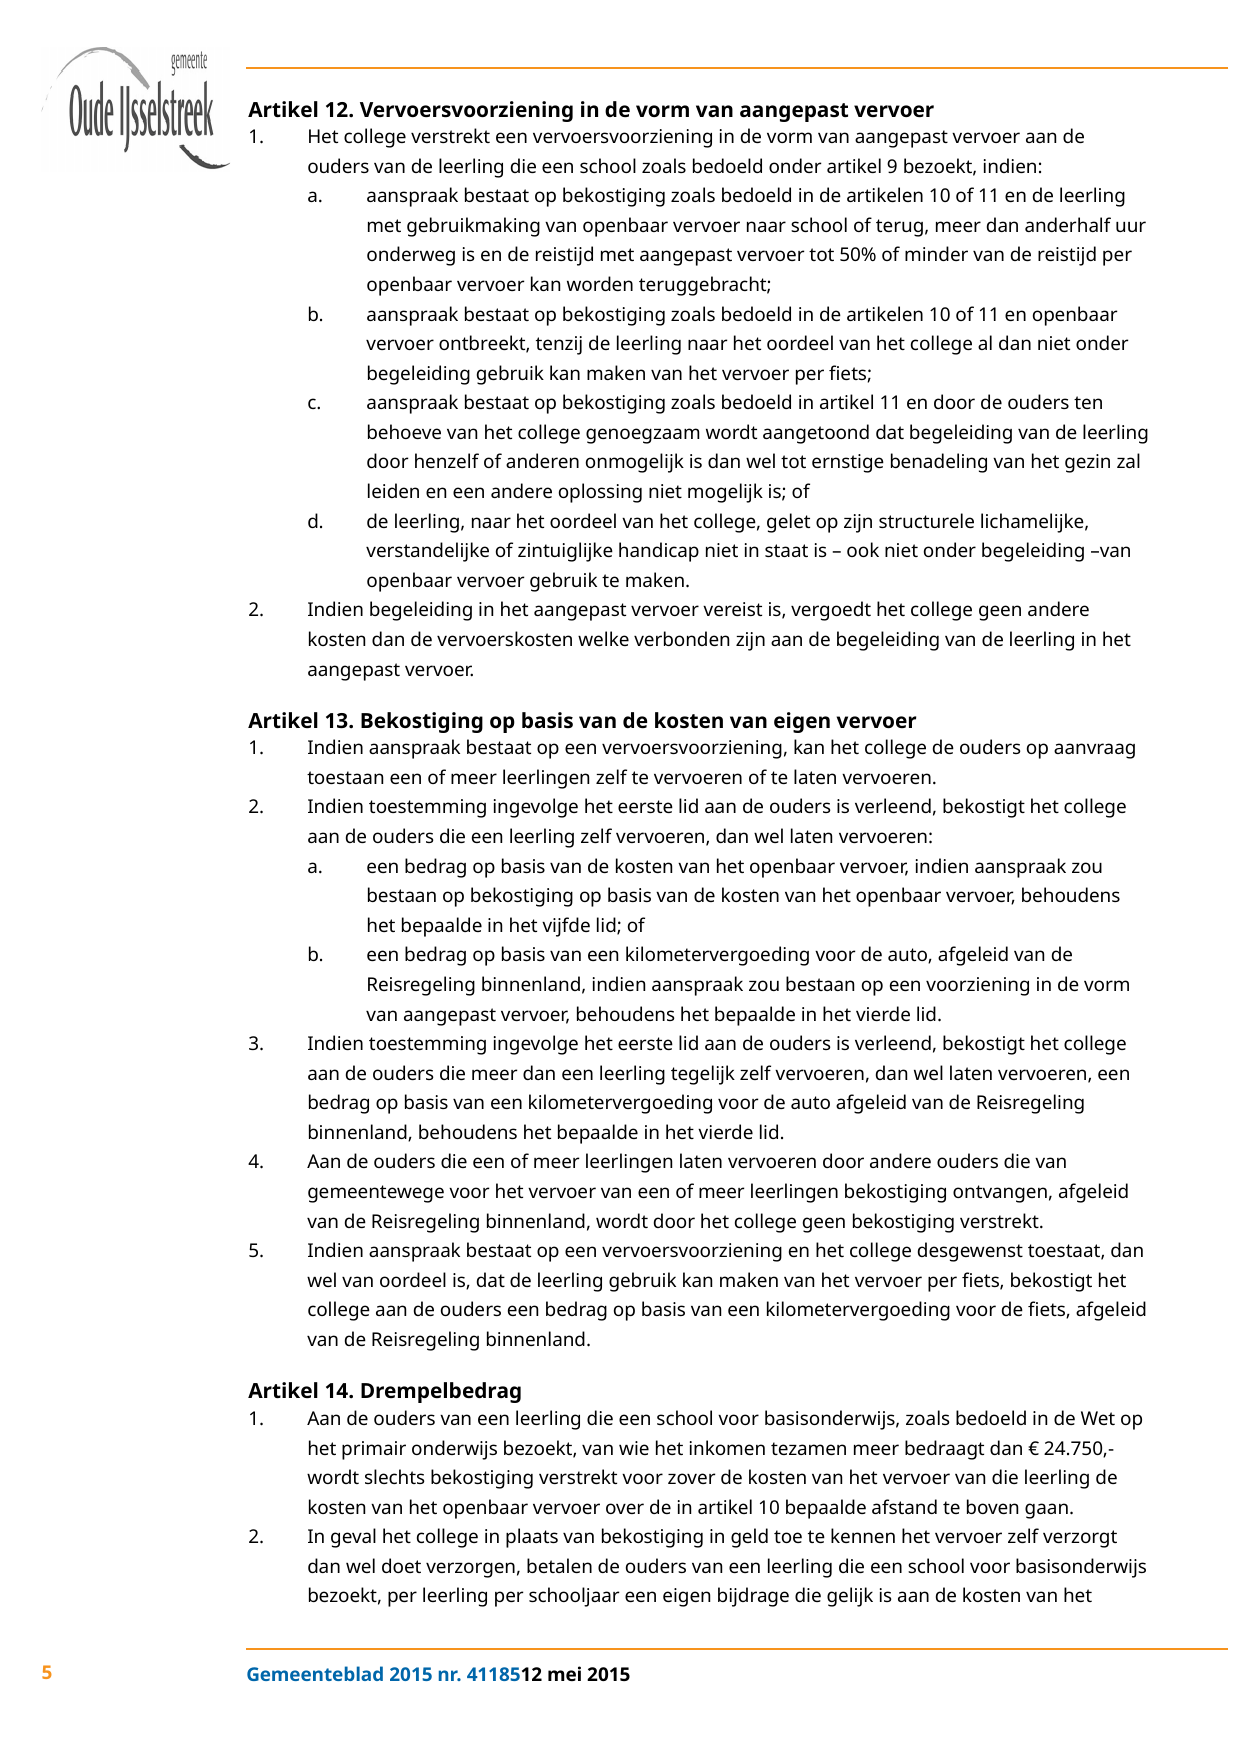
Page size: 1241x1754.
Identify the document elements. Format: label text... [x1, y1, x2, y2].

text Artikel 14. Drempelbedrag [248, 1377, 1152, 1405]
list een bedrag op basis van een kilometervergoeding voor de auto, afgeleid van de Reisregeling binnenland, indien aanspraak zou bestaan op een voorziening in de vorm van aangepast vervoer, behoudens het bepaalde in het vierde lid. [307, 942, 1152, 1027]
list Aan de ouders die een of meer leerlingen laten vervoeren door andere ouders die van gemeentewege voor het vervoer van een of meer leerlingen bekostiging ontvangen, afgeleid van de Reisregeling binnenland, wordt door het college geen bekostiging verstrekt. [248, 1149, 1152, 1234]
list Indien toestemming ingevolge het eerste lid aan de ouders is verleend, bekostigt het college aan de ouders die meer dan een leerling tegelijk zelf vervoeren, dan wel laten vervoeren, een bedrag op basis van een kilometervergoeding voor de auto afgeleid van de Reisregeling binnenland, behoudens het bepaalde in het vierde lid. [248, 1030, 1152, 1145]
picture [41, 47, 231, 172]
list de leerling, naar het oordeel van het college, gelet op zijn structurele lichamelijke, verstandelijke of zintuiglijke handicap niet in staat is – ook niet onder begeleiding –van openbaar vervoer gebruik te maken. [307, 508, 1152, 593]
list aanspraak bestaat op bekostiging zoals bedoeld in de artikelen 10 of 11 en de leerling met gebruikmaking van openbaar vervoer naar school of terug, meer dan anderhalf uur onderweg is en de reistijd met aangepast vervoer tot 50% of minder van de reistijd per openbaar vervoer kan worden teruggebracht; [307, 182, 1152, 297]
list Het college verstrekt een vervoersvoorziening in de vorm van aangepast vervoer aan de ouders van de leerling die een school zoals bedoeld onder artikel 9 bezoekt, indien: [248, 123, 1152, 178]
list Aan de ouders van een leerling die een school voor basisonderwijs, zoals bedoeld in de Wet op het primair onderwijs bezoekt, van wie het inkomen tezamen meer bedraagt dan € 24.750,- wordt slechts bekostiging verstrekt voor zover de kosten van het vervoer van die leerling de kosten van het openbaar vervoer over de in artikel 10 bepaalde afstand te boven gaan. [248, 1405, 1152, 1519]
list Indien aanspraak bestaat op een vervoersvoorziening en het college desgewenst toestaat, dan wel van oordeel is, dat de leerling gebruik kan maken van het vervoer per fiets, bekostigt het college aan de ouders een bedrag op basis van een kilometervergoeding voor de fiets, afgeleid van de Reisregeling binnenland. [248, 1237, 1152, 1352]
list Indien begeleiding in het aangepast vervoer vereist is, vergoedt het college geen andere kosten dan de vervoerskosten welke verbonden zijn aan de begeleiding van de leerling in het aangepast vervoer. [248, 597, 1152, 681]
list aanspraak bestaat op bekostiging zoals bedoeld in artikel 11 en door de ouders ten behoeve van het college genoegzaam wordt aangetoond dat begeleiding van de leerling door henzelf of anderen onmogelijk is dan wel tot ernstige benadeling van het gezin zal leiden en een andere oplossing niet mogelijk is; of [307, 389, 1152, 504]
list Indien aanspraak bestaat op een vervoersvoorziening, kan het college de ouders op aanvraag toestaan een of meer leerlingen zelf te vervoeren of te laten vervoeren. [248, 734, 1152, 790]
list In geval het college in plaats van bekostiging in geld toe te kennen het vervoer zelf verzorgt dan wel doet verzorgen, betalen de ouders van een leerling die een school voor basisonderwijs bezoekt, per leerling per schooljaar een eigen bijdrage die gelijk is aan de kosten van het [248, 1523, 1152, 1608]
text Artikel 13. Bekostiging op basis van de kosten van eigen vervoer [248, 706, 1152, 734]
list aanspraak bestaat op bekostiging zoals bedoeld in de artikelen 10 of 11 en openbaar vervoer ontbreekt, tenzij de leerling naar het oordeel van het college al dan niet onder begeleiding gebruik kan maken van het vervoer per fiets; [307, 301, 1152, 386]
list Indien toestemming ingevolge het eerste lid aan de ouders is verleend, bekostigt het college aan de ouders die een leerling zelf vervoeren, dan wel laten vervoeren: [248, 794, 1152, 849]
list een bedrag op basis van de kosten van het openbaar vervoer, indien aanspraak zou bestaan op bekostiging op basis van de kosten van het openbaar vervoer, behoudens het bepaalde in het vijfde lid; of [307, 853, 1152, 938]
text Artikel 12. Vervoersvoorziening in de vorm van aangepast vervoer [248, 95, 1152, 123]
